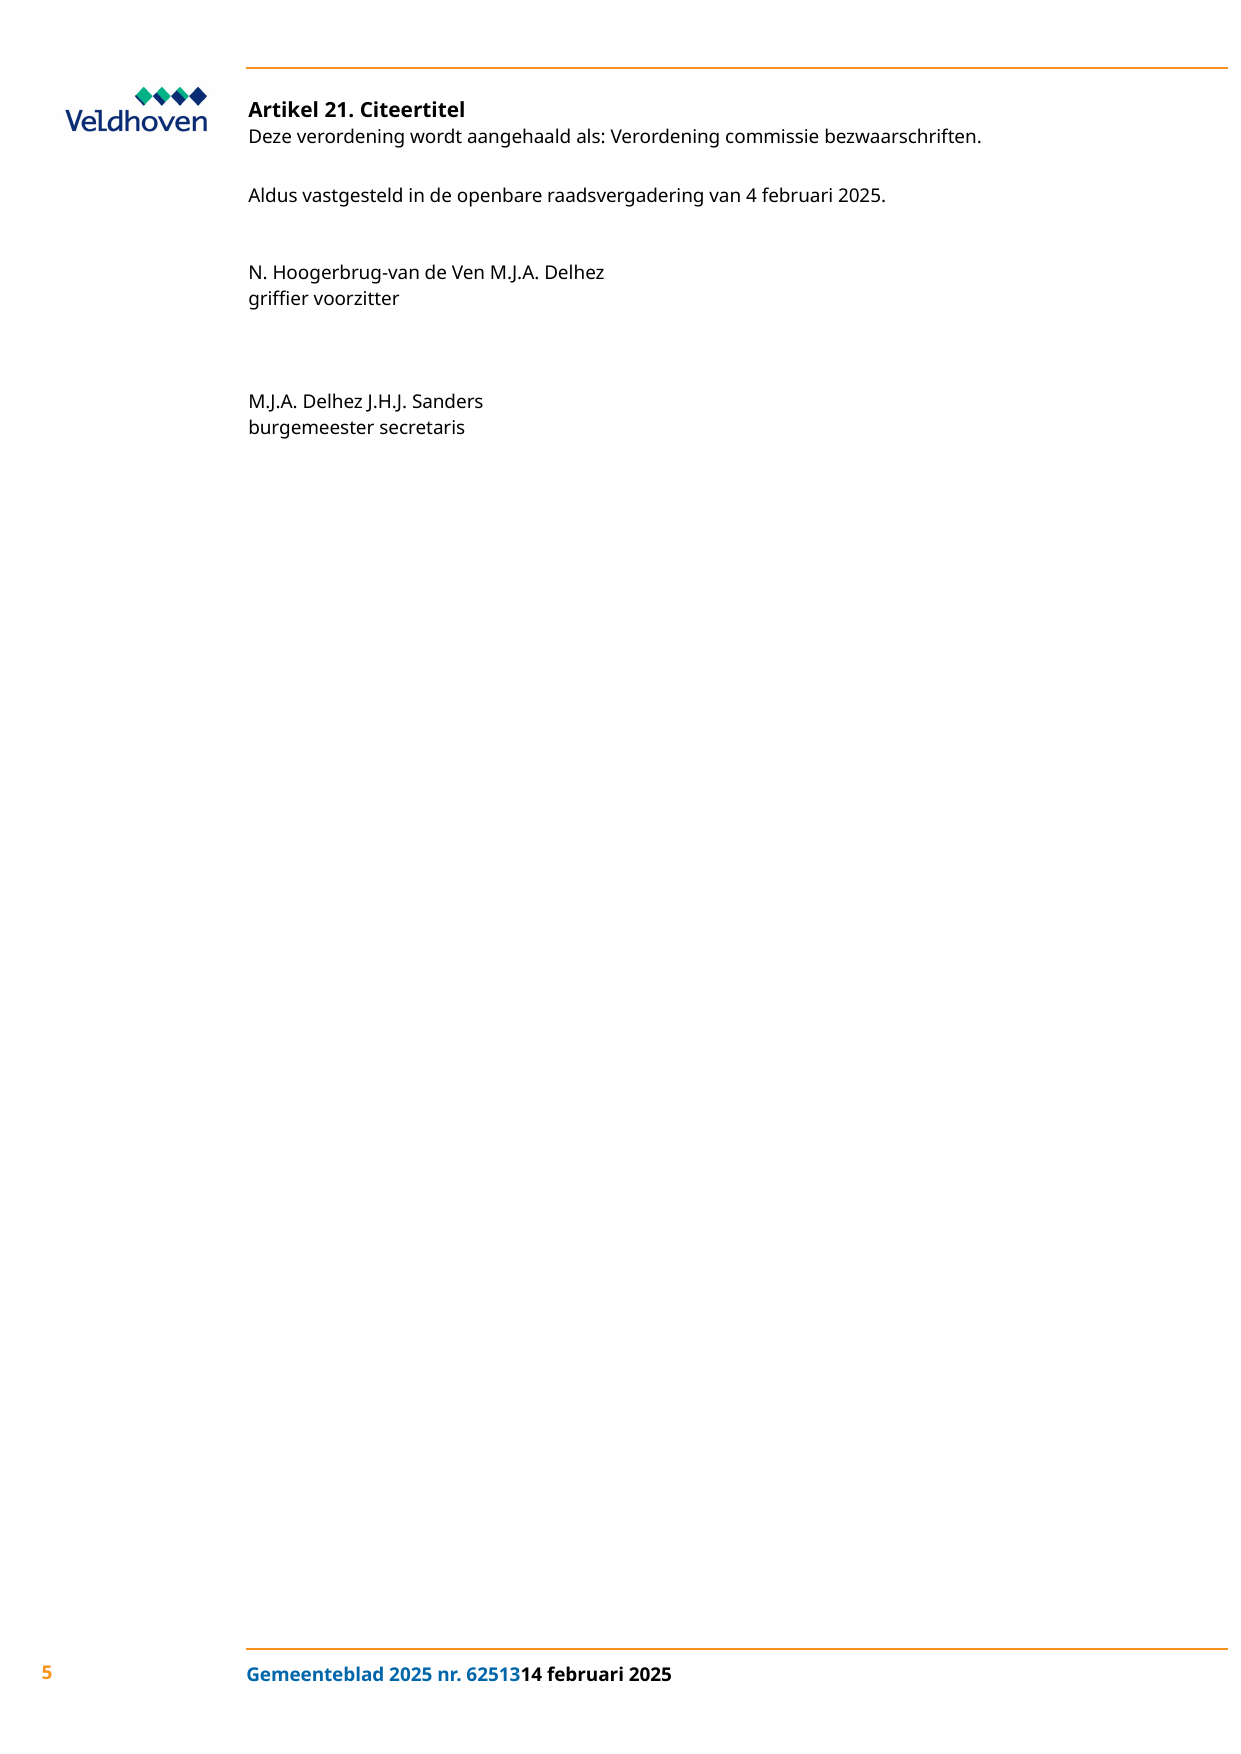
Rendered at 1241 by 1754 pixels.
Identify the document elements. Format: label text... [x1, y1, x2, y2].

text Deze verordening wordt aangehaald als: Verordening commissie bezwaarschriften. [248, 123, 1152, 149]
text griffier voorzitter [248, 285, 1152, 311]
text Artikel 21. Citeertitel [248, 95, 1152, 123]
text burgemeester secretaris [248, 414, 1152, 440]
text Aldus vastgesteld in de openbare raadsvergadering van 4 februari 2025. [248, 182, 1152, 208]
picture [41, 47, 231, 172]
text M.J.A. Delhez J.H.J. Sanders [248, 388, 1152, 414]
text N. Hoogerbrug-van de Ven M.J.A. Delhez [248, 259, 1152, 285]
